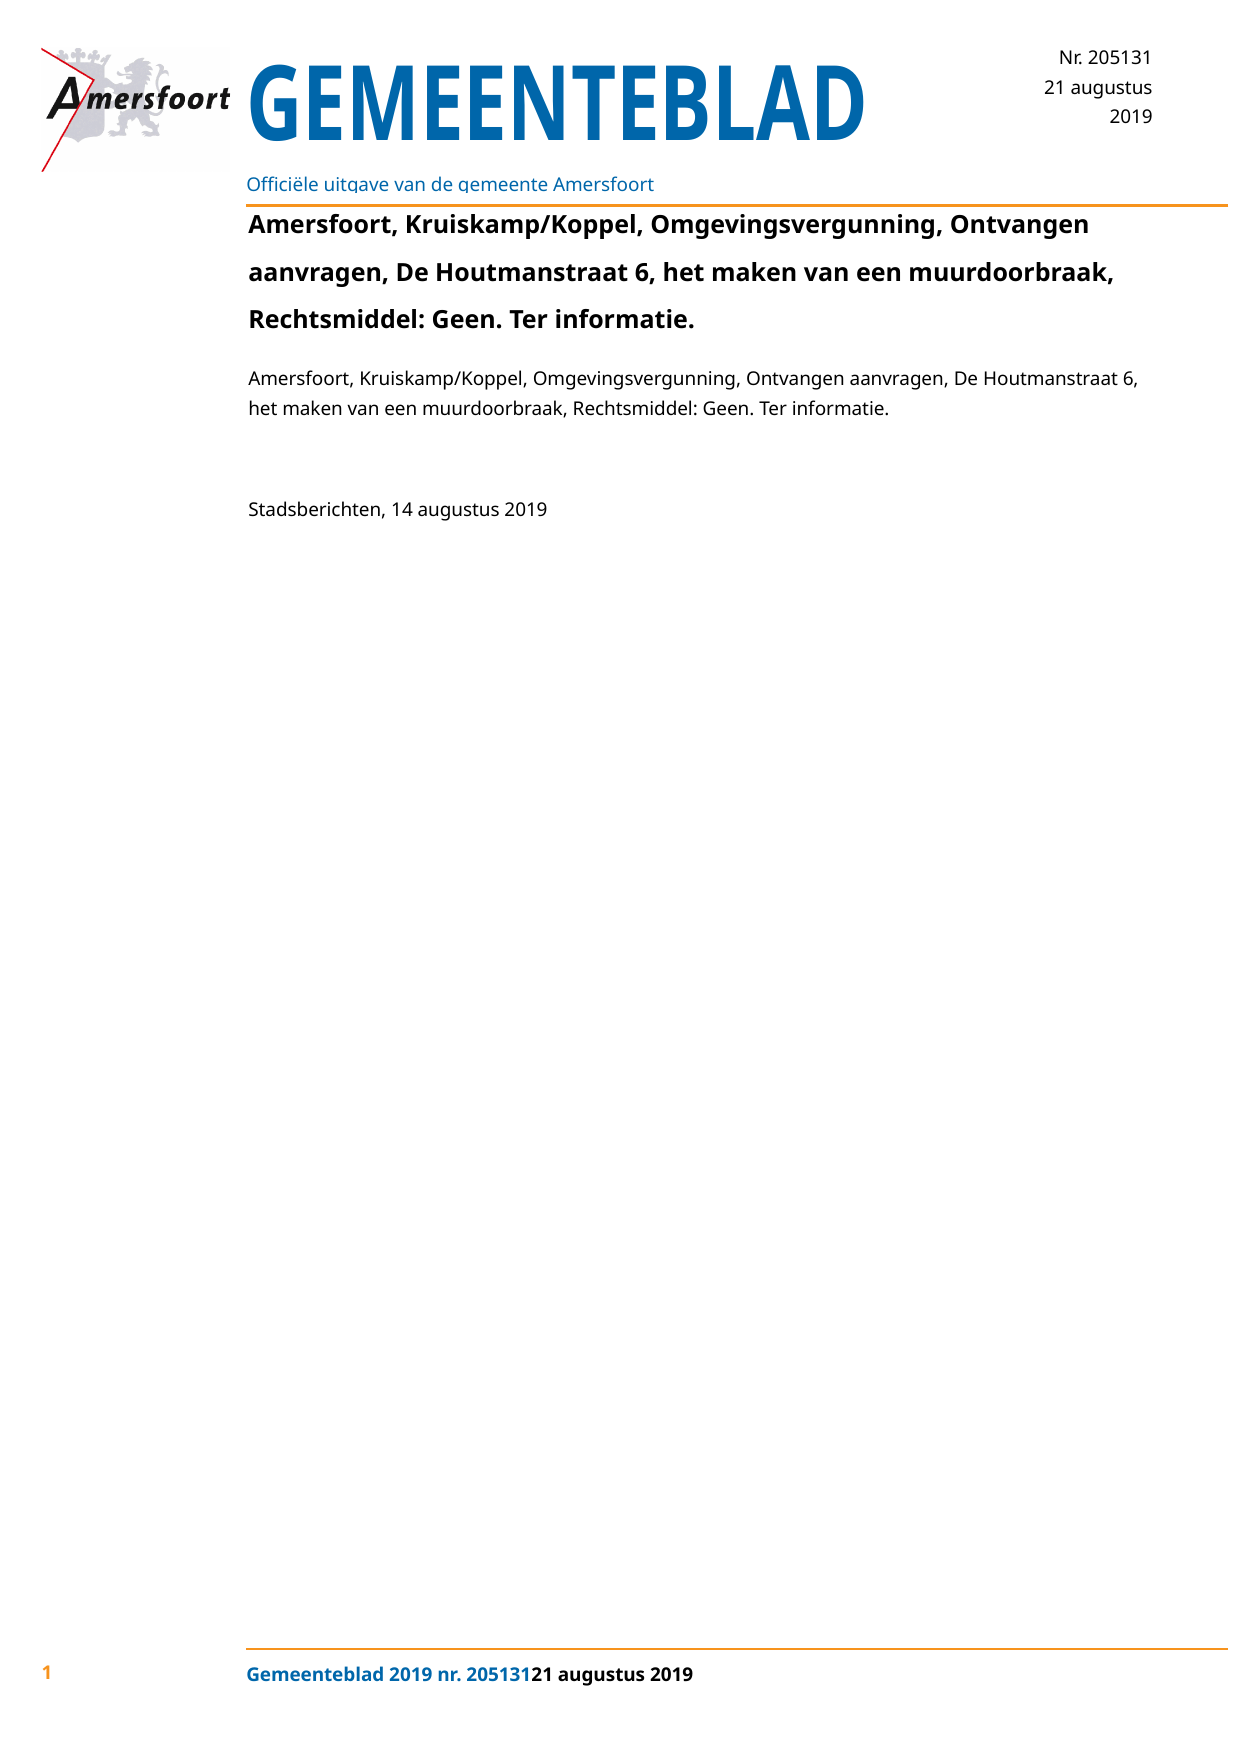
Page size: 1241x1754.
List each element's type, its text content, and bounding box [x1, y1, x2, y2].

text Amersfoort, Kruiskamp/Koppel, Omgevingsvergunning, Ontvangen aanvragen, De Houtmanstraat 6, het maken van een muurdoorbraak, Rechtsmiddel: Geen. Ter informatie. [248, 366, 1152, 421]
text Amersfoort, Kruiskamp/Koppel, Omgevingsvergunning, Ontvangen aanvragen, De Houtmanstraat 6, het maken van een muurdoorbraak, Rechtsmiddel: Geen. Ter informatie. [248, 207, 1152, 336]
picture [41, 47, 231, 172]
text Stadsberichten, 14 augustus 2019 [248, 496, 1152, 522]
